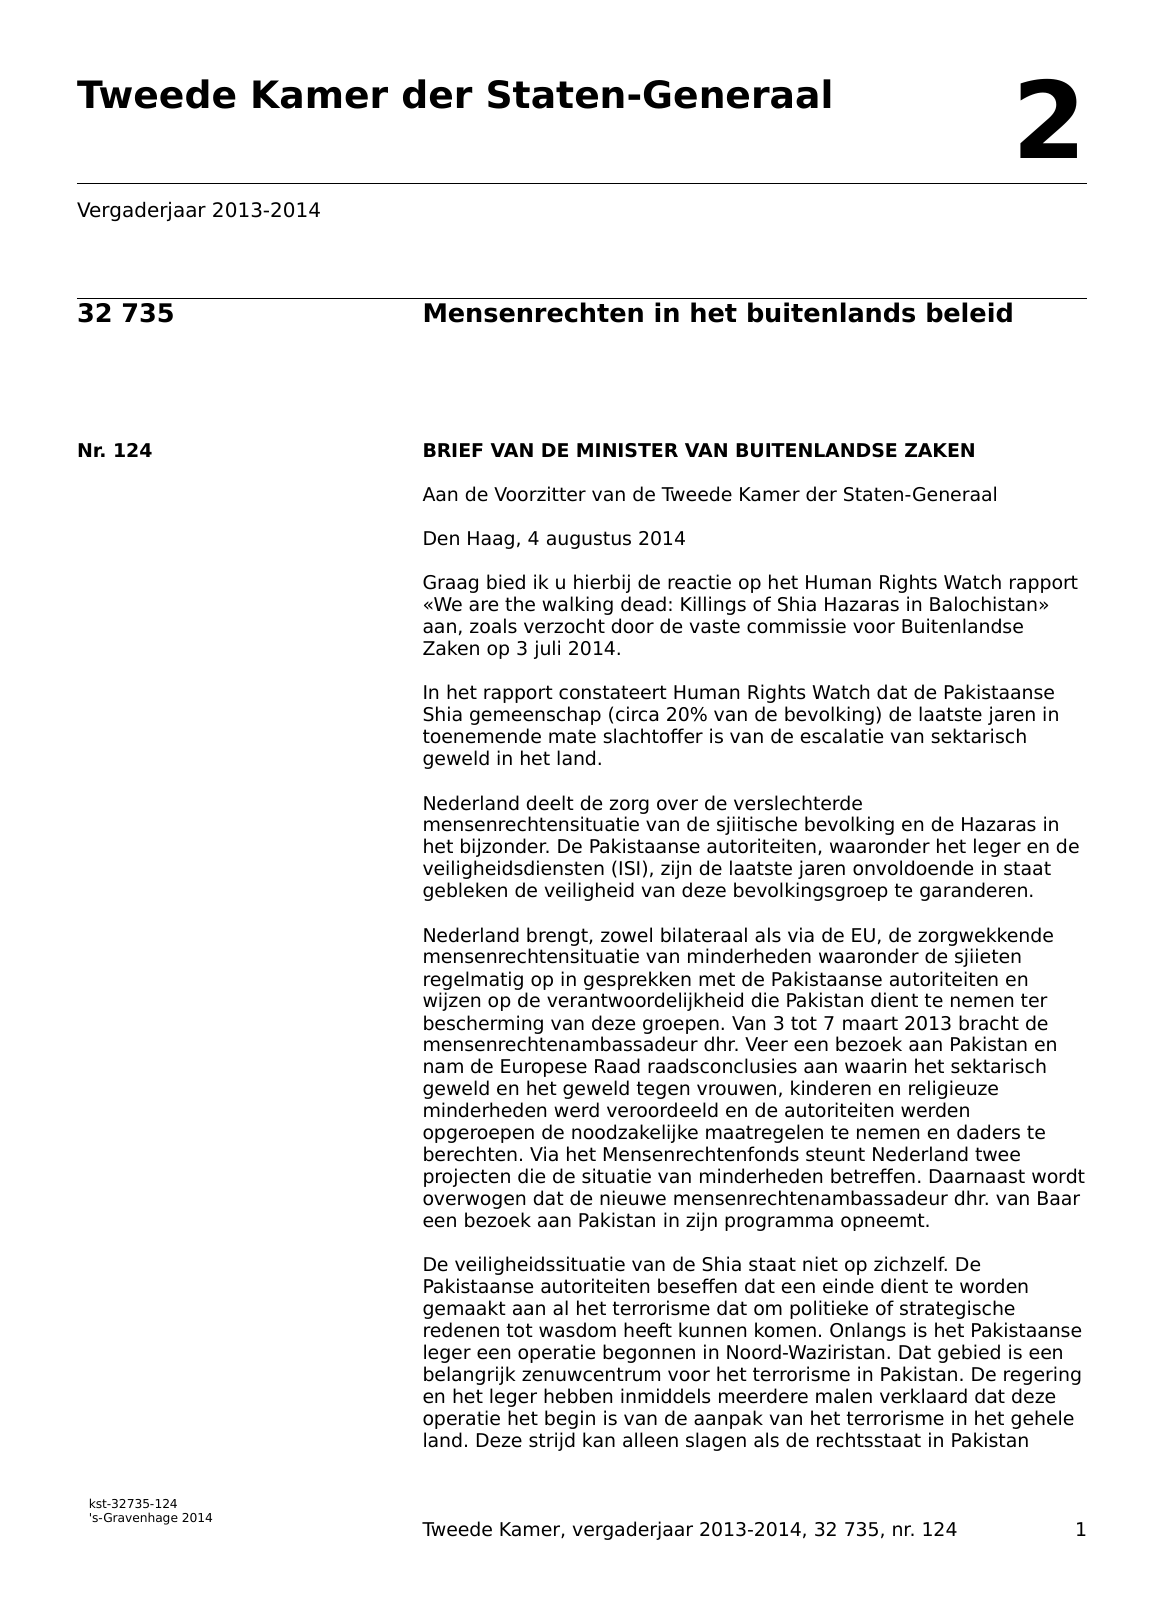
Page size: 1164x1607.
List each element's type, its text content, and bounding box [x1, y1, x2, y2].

text De veiligheidssituatie van de Shia staat niet op zichzelf. De Pakistaanse autoriteiten beseffen dat een einde dient te worden gemaakt aan al het terrorisme dat om politieke of strategische redenen tot wasdom heeft kunnen komen. Onlangs is het Pakistaanse leger een operatie begonnen in Noord-Waziristan. Dat gebied is een belangrijk zenuwcentrum voor het terrorisme in Pakistan. De regering en het leger hebben inmiddels meerdere malen verklaard dat deze operatie het begin is van de aanpak van het terrorisme in het gehele land. Deze strijd kan alleen slagen als de rechtsstaat in Pakistan [422, 1254, 1087, 1452]
table_cell Vergaderjaar 2013-2014 [77, 184, 1087, 298]
text Den Haag, 4 augustus 2014 [422, 528, 1087, 550]
table_header 2 [886, 59, 1087, 183]
subtitle 32 735 Mensenrechten in het buitenlands beleid [77, 299, 1087, 329]
subtitle Nr. 124 BRIEF VAN DE MINISTER VAN BUITENLANDSE ZAKEN [77, 440, 1087, 462]
table_header Tweede Kamer der Staten-Generaal [77, 59, 886, 183]
text Nederland brengt, zowel bilateraal als via de EU, de zorgwekkende mensenrechtensituatie van minderheden waaronder de sjiieten regelmatig op in gesprekken met de Pakistaanse autoriteiten en wijzen op de verantwoordelijkheid die Pakistan dient te nemen ter bescherming van deze groepen. Van 3 tot 7 maart 2013 bracht de mensenrechtenambassadeur dhr. Veer een bezoek aan Pakistan en nam de Europese Raad raadsconclusies aan waarin het sektarisch geweld en het geweld tegen vrouwen, kinderen en religieuze minderheden werd veroordeeld en de autoriteiten werden opgeroepen de noodzakelijke maatregelen te nemen en daders te berechten. Via het Mensenrechtenfonds steunt Nederland twee projecten die de situatie van minderheden betreffen. Daarnaast wordt overwogen dat de nieuwe mensenrechtenambassadeur dhr. van Baar een bezoek aan Pakistan in zijn programma opneemt. [422, 924, 1087, 1232]
text Nederland deelt de zorg over de verslechterde mensenrechtensituatie van de sjiitische bevolking en de Hazaras in het bijzonder. De Pakistaanse autoriteiten, waaronder het leger en de veiligheidsdiensten (ISI), zijn de laatste jaren onvoldoende in staat gebleken de veiligheid van deze bevolkingsgroep te garanderen. [422, 792, 1087, 902]
text In het rapport constateert Human Rights Watch dat de Pakistaanse Shia gemeenschap (circa 20% van de bevolking) de laatste jaren in toenemende mate slachtoffer is van de escalatie van sektarisch geweld in het land. [422, 682, 1087, 770]
text Aan de Voorzitter van de Tweede Kamer der Staten-Generaal [422, 484, 1087, 506]
text Graag bied ik u hierbij de reactie op het Human Rights Watch rapport «We are the walking dead: Killings of Shia Hazaras in Balochistan» aan, zoals verzocht door de vaste commissie voor Buitenlandse Zaken op 3 juli 2014. [422, 572, 1087, 660]
text kst-32735-124 [88, 1497, 323, 1511]
text 's-Gravenhage 2014 [88, 1511, 323, 1525]
